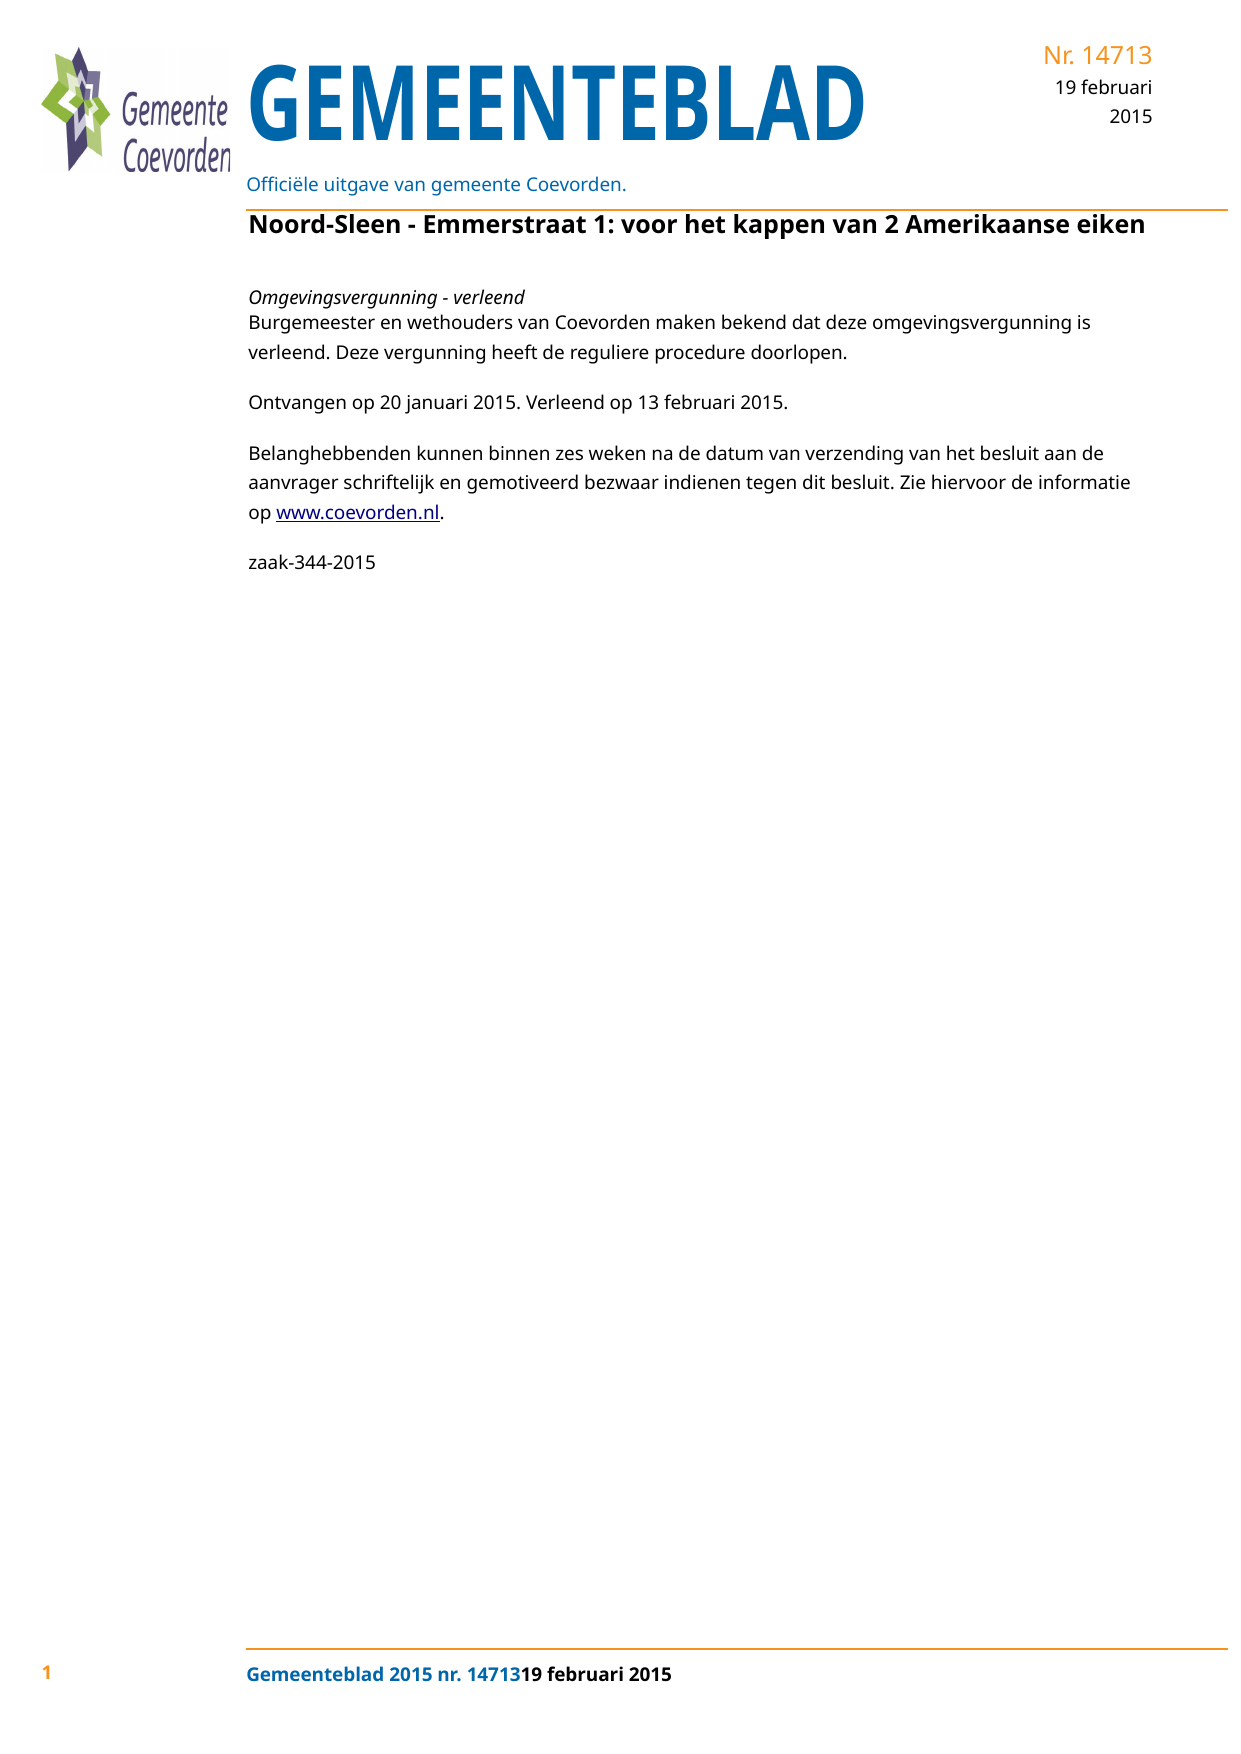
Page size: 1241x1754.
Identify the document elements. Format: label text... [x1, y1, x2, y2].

text Burgemeester en wethouders van Coevorden maken bekend dat deze omgevingsvergunning is verleend. Deze vergunning heeft de reguliere procedure doorlopen. [248, 309, 1152, 365]
text Belanghebbenden kunnen binnen zes weken na de datum van verzending van het besluit aan de aanvrager schriftelijk en gemotiveerd bezwaar indienen tegen dit besluit. Zie hiervoor de informatie op www.coevorden.nl. [248, 440, 1152, 525]
text Noord-Sleen - Emmerstraat 1: voor het kappen van 2 Amerikaanse eiken [248, 211, 1152, 241]
text Omgevingsvergunning - verleend [248, 284, 1152, 309]
picture [41, 47, 231, 172]
text Ontvangen op 20 januari 2015. Verleend op 13 februari 2015. [248, 389, 1152, 415]
text zaak-344-2015 [248, 549, 1152, 575]
